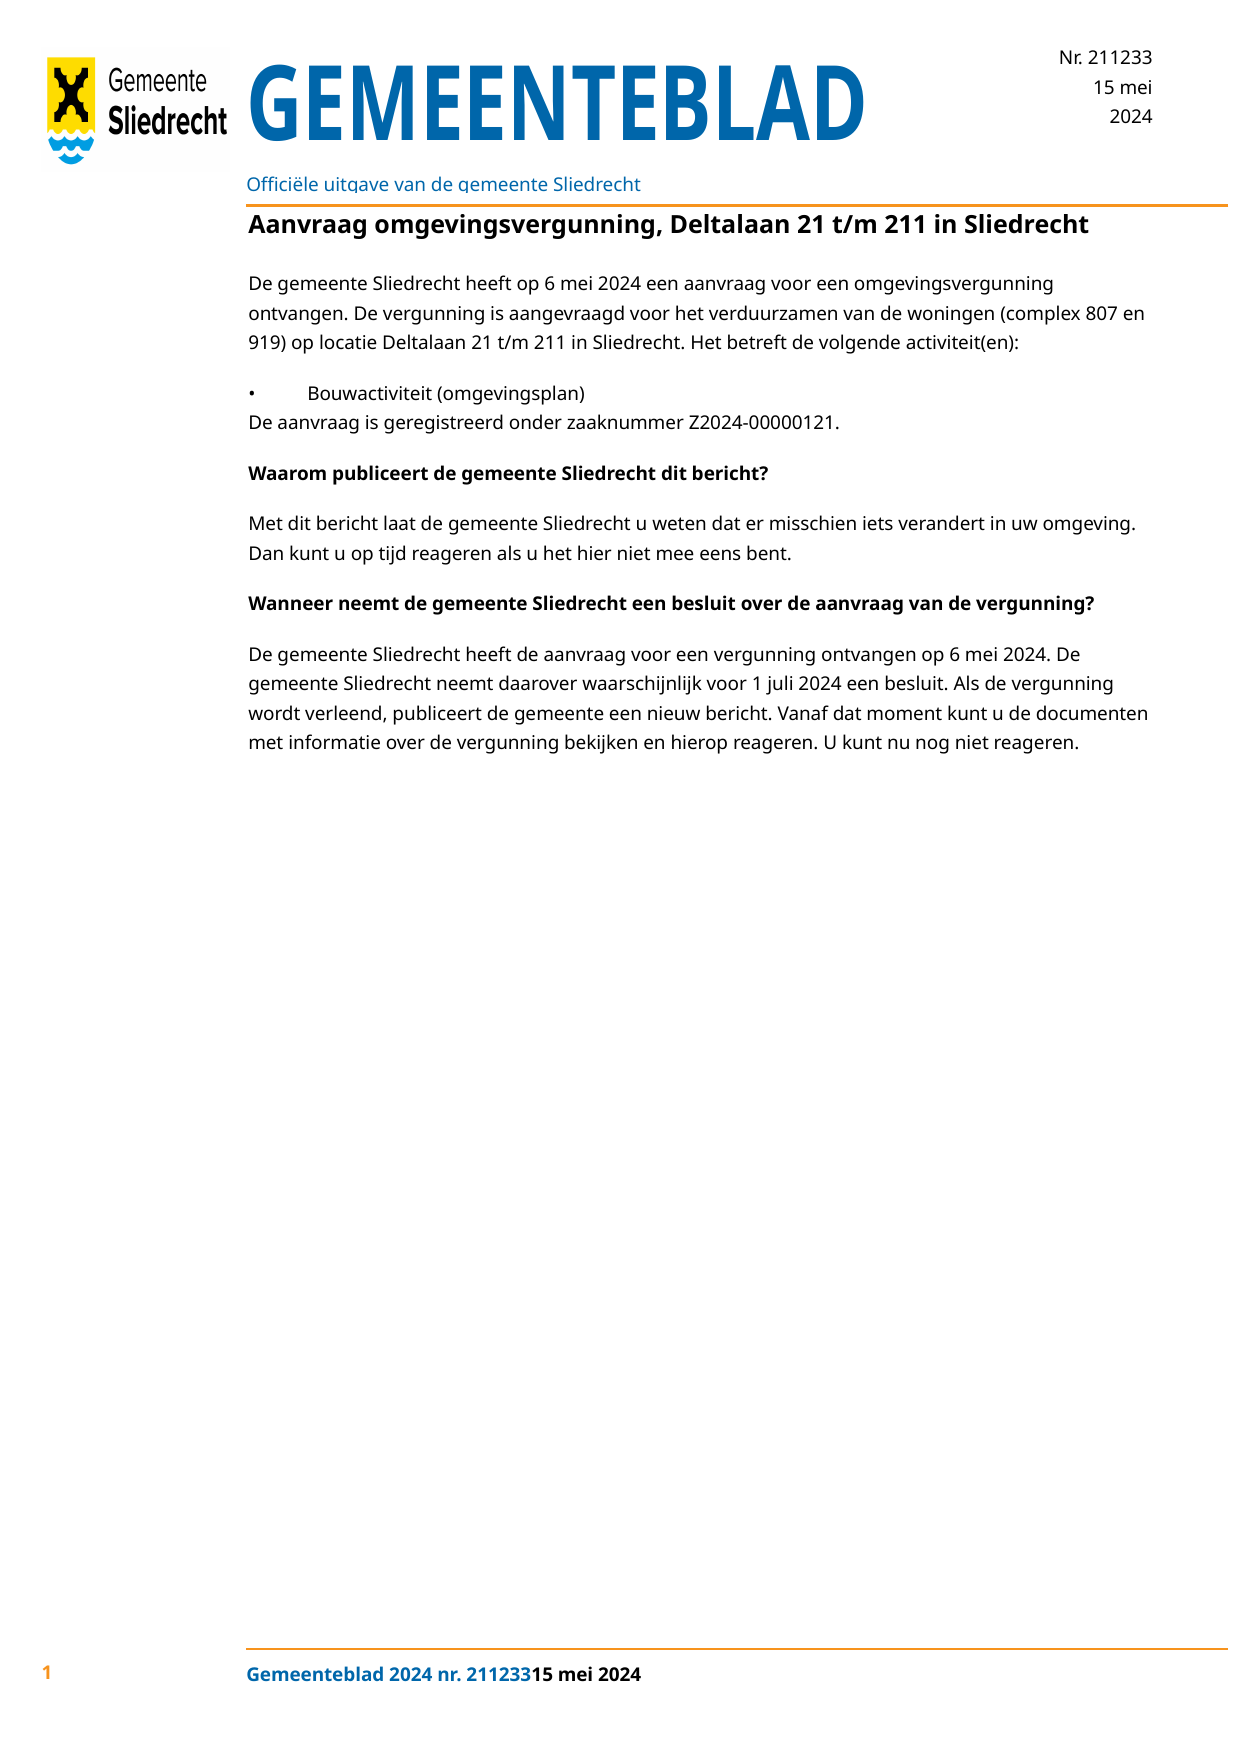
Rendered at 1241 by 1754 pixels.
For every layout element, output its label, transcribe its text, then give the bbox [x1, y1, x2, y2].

text De aanvraag is geregistreerd onder zaaknummer Z2024-00000121. [248, 409, 1152, 435]
text Wanneer neemt de gemeente Sliedrecht een besluit over de aanvraag van de vergunning? [248, 590, 1152, 616]
text De gemeente Sliedrecht heeft op 6 mei 2024 een aanvraag voor een omgevingsvergunning ontvangen. De vergunning is aangevraagd voor het verduurzamen van de woningen (complex 807 en 919) op locatie Deltalaan 21 t/m 211 in Sliedrecht. Het betreft de volgende activiteit(en): [248, 270, 1152, 355]
picture [41, 47, 231, 172]
text Aanvraag omgevingsvergunning, Deltalaan 21 t/m 211 in Sliedrecht [248, 207, 1152, 241]
text De gemeente Sliedrecht heeft de aanvraag voor een vergunning ontvangen op 6 mei 2024. De gemeente Sliedrecht neemt daarover waarschijnlijk voor 1 juli 2024 een besluit. Als de vergunning wordt verleend, publiceert de gemeente een nieuw bericht. Vanaf dat moment kunt u de documenten met informatie over de vergunning bekijken en hierop reageren. U kunt nu nog niet reageren. [248, 641, 1152, 755]
text Met dit bericht laat de gemeente Sliedrecht u weten dat er misschien iets verandert in uw omgeving. Dan kunt u op tijd reageren als u het hier niet mee eens bent. [248, 510, 1152, 566]
list Bouwactiviteit (omgevingsplan) [248, 380, 1152, 406]
text Waarom publiceert de gemeente Sliedrecht dit bericht? [248, 460, 1152, 486]
